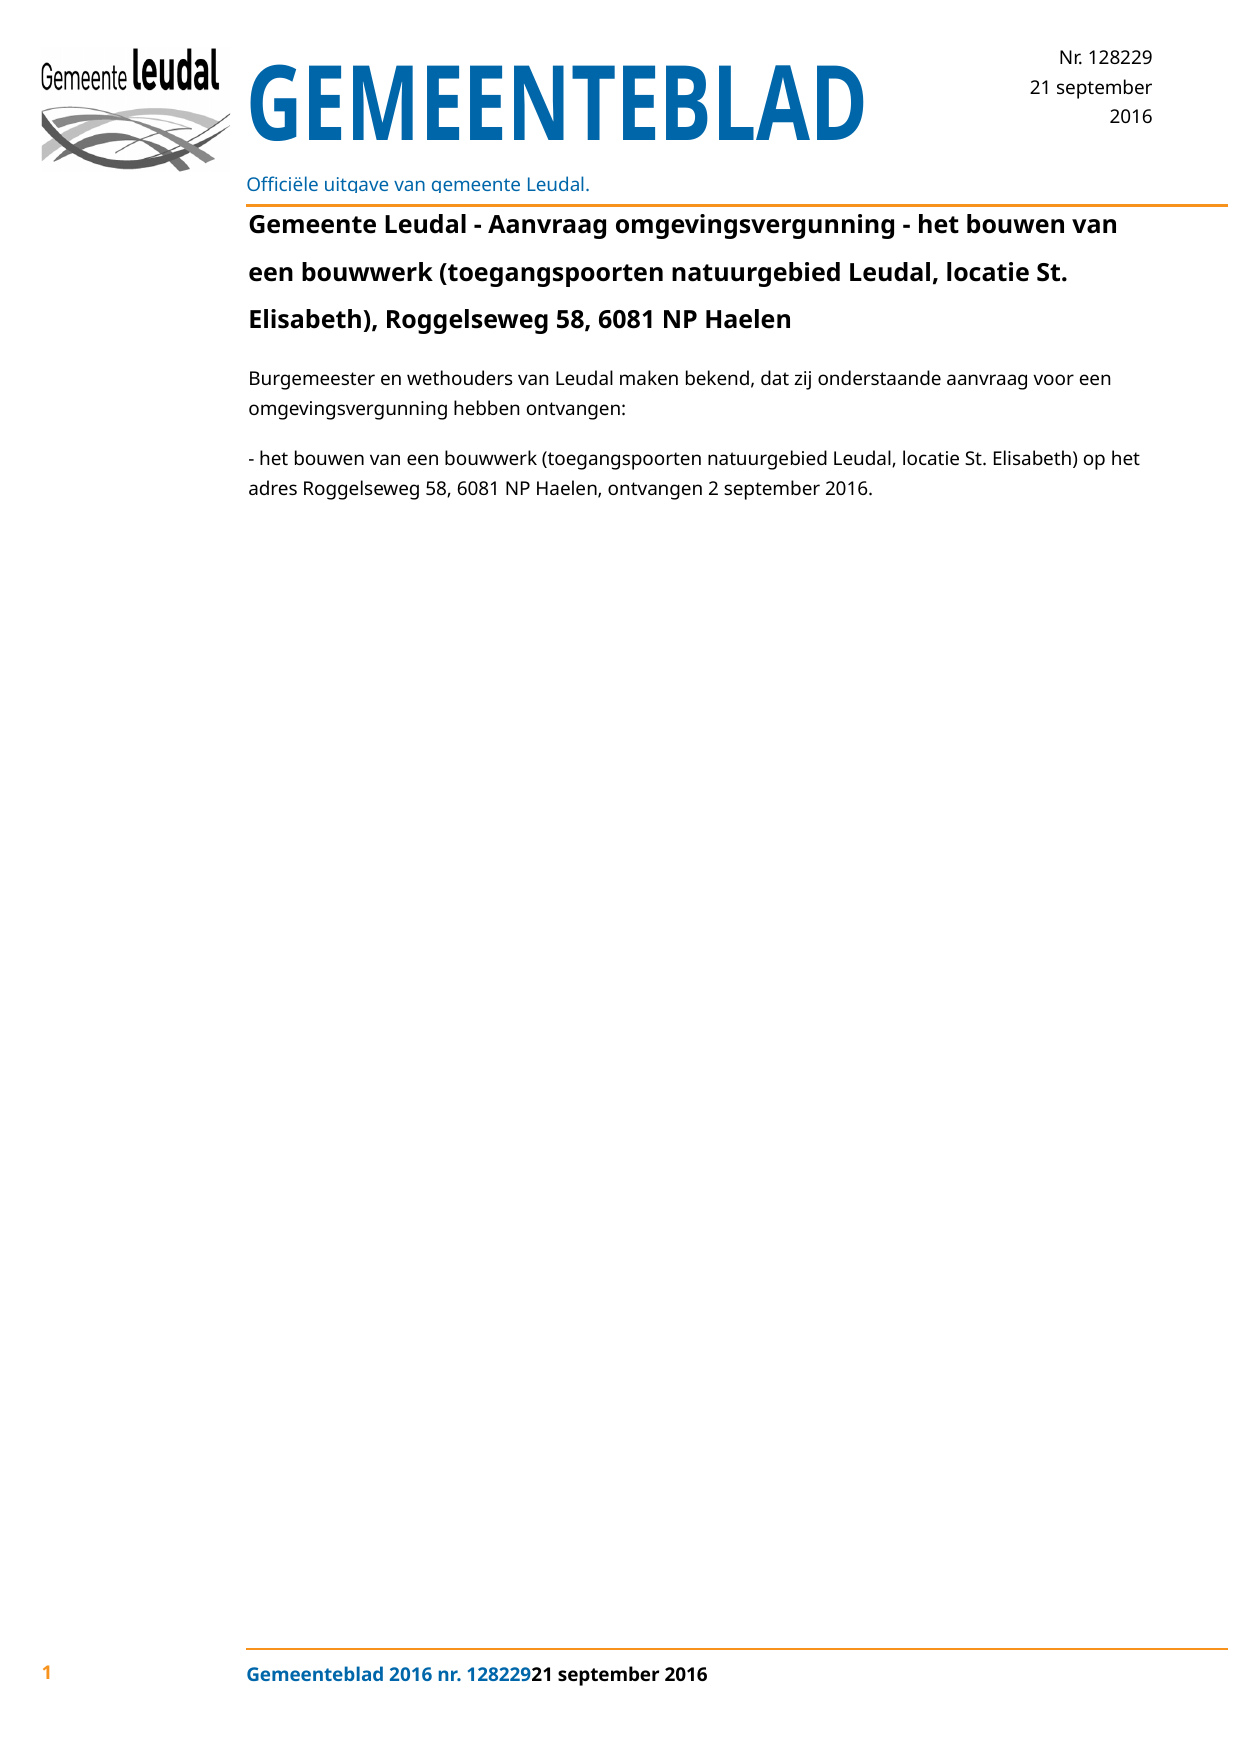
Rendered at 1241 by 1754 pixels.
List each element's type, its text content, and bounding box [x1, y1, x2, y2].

text Gemeente Leudal - Aanvraag omgevingsvergunning - het bouwen van een bouwwerk (toegangspoorten natuurgebied Leudal, locatie St. Elisabeth), Roggelseweg 58, 6081 NP Haelen [248, 207, 1152, 336]
picture [41, 47, 231, 172]
text - het bouwen van een bouwwerk (toegangspoorten natuurgebied Leudal, locatie St. Elisabeth) op het adres Roggelseweg 58, 6081 NP Haelen, ontvangen 2 september 2016. [248, 446, 1152, 501]
text Burgemeester en wethouders van Leudal maken bekend, dat zij onderstaande aanvraag voor een omgevingsvergunning hebben ontvangen: [248, 366, 1152, 421]
